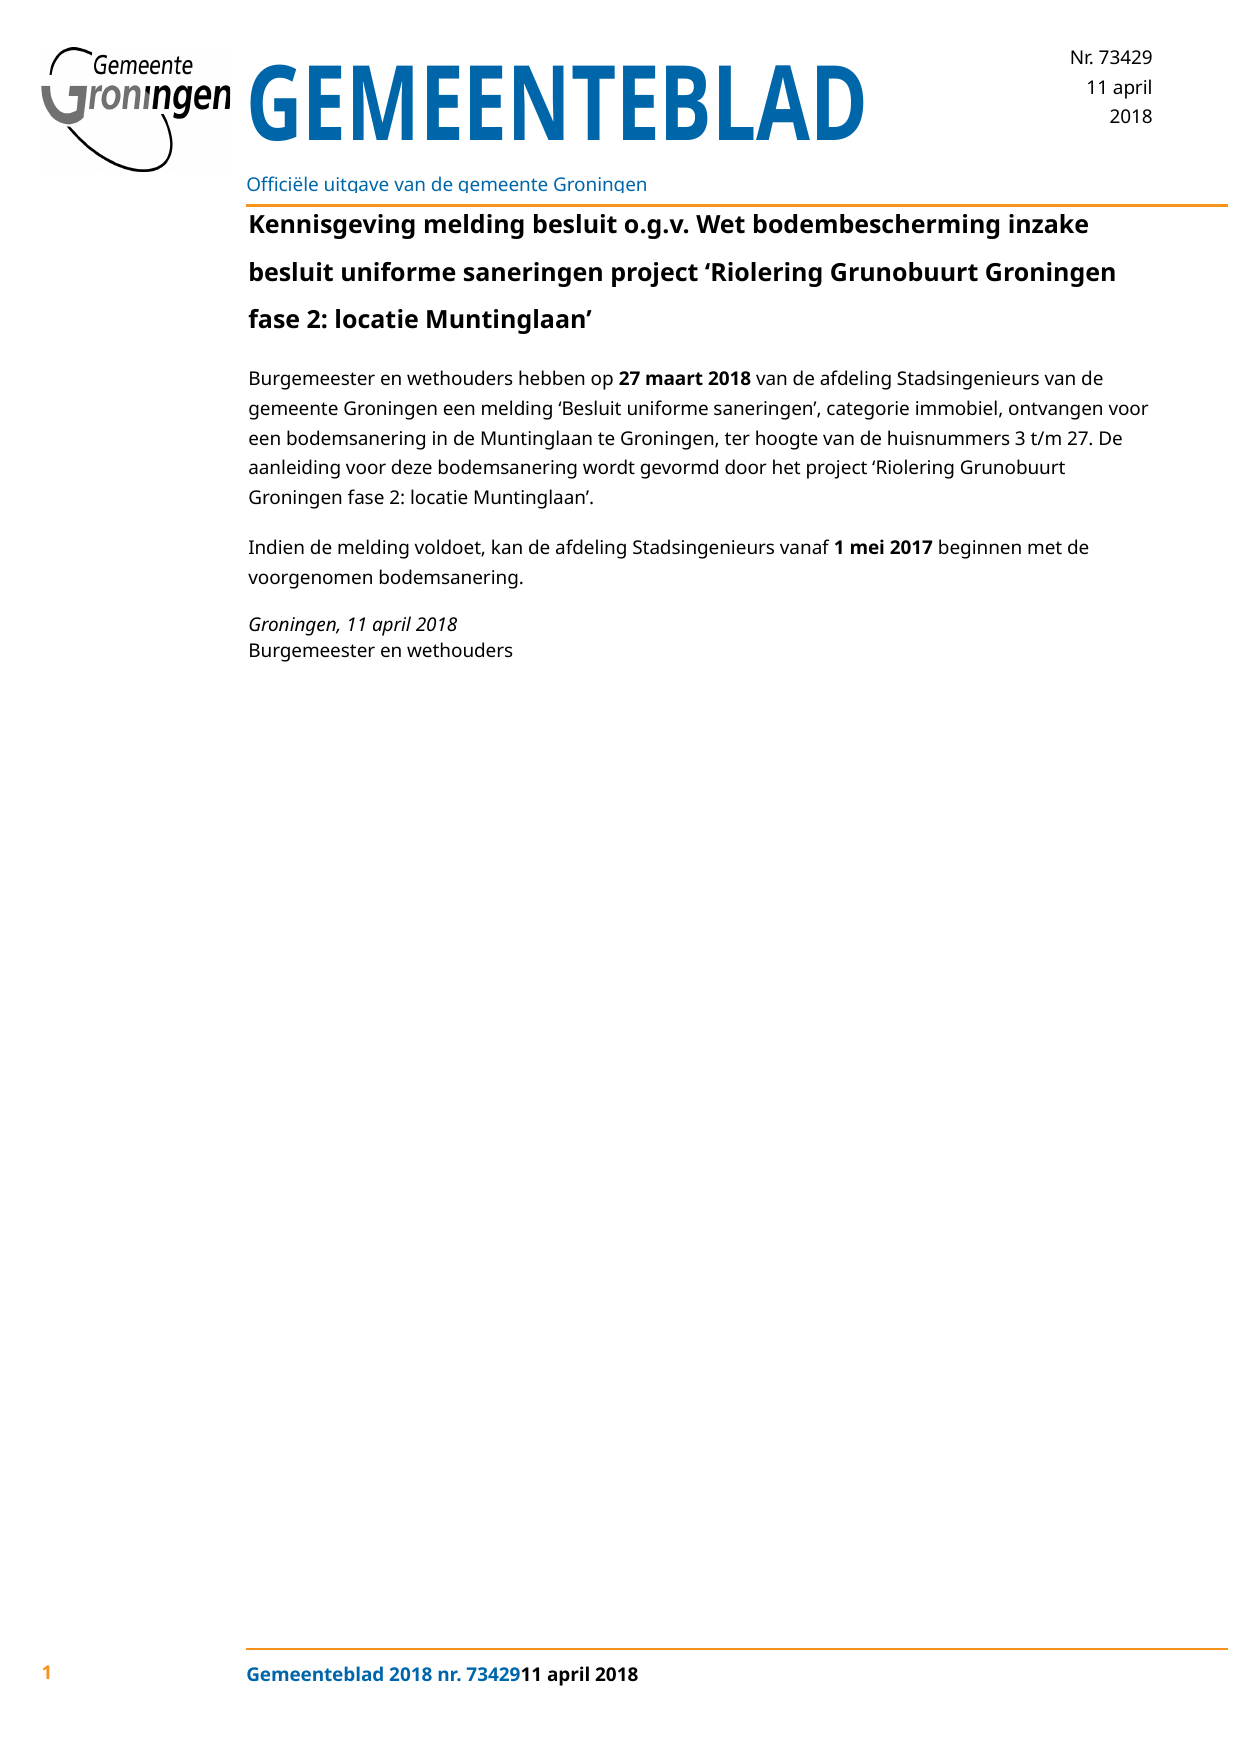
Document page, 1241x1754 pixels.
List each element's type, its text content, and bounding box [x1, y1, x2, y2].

text Burgemeester en wethouders hebben op 27 maart 2018 van de afdeling Stadsingenieurs van de gemeente Groningen een melding ‘Besluit uniforme saneringen’, categorie immobiel, ontvangen voor een bodemsanering in de Muntinglaan te Groningen, ter hoogte van de huisnummers 3 t/m 27. De aanleiding voor deze bodemsanering wordt gevormd door het project ‘Riolering Grunobuurt Groningen fase 2: locatie Muntinglaan’. [248, 366, 1152, 509]
text Indien de melding voldoet, kan de afdeling Stadsingenieurs vanaf 1 mei 2017 beginnen met de voorgenomen bodemsanering. [248, 534, 1152, 589]
text Kennisgeving melding besluit o.g.v. Wet bodembescherming inzake besluit uniforme saneringen project ‘Riolering Grunobuurt Groningen fase 2: locatie Muntinglaan’ [248, 207, 1152, 336]
picture [41, 47, 231, 172]
text Burgemeester en wethouders [248, 637, 1152, 663]
text Groningen, 11 april 2018 [248, 612, 1152, 637]
